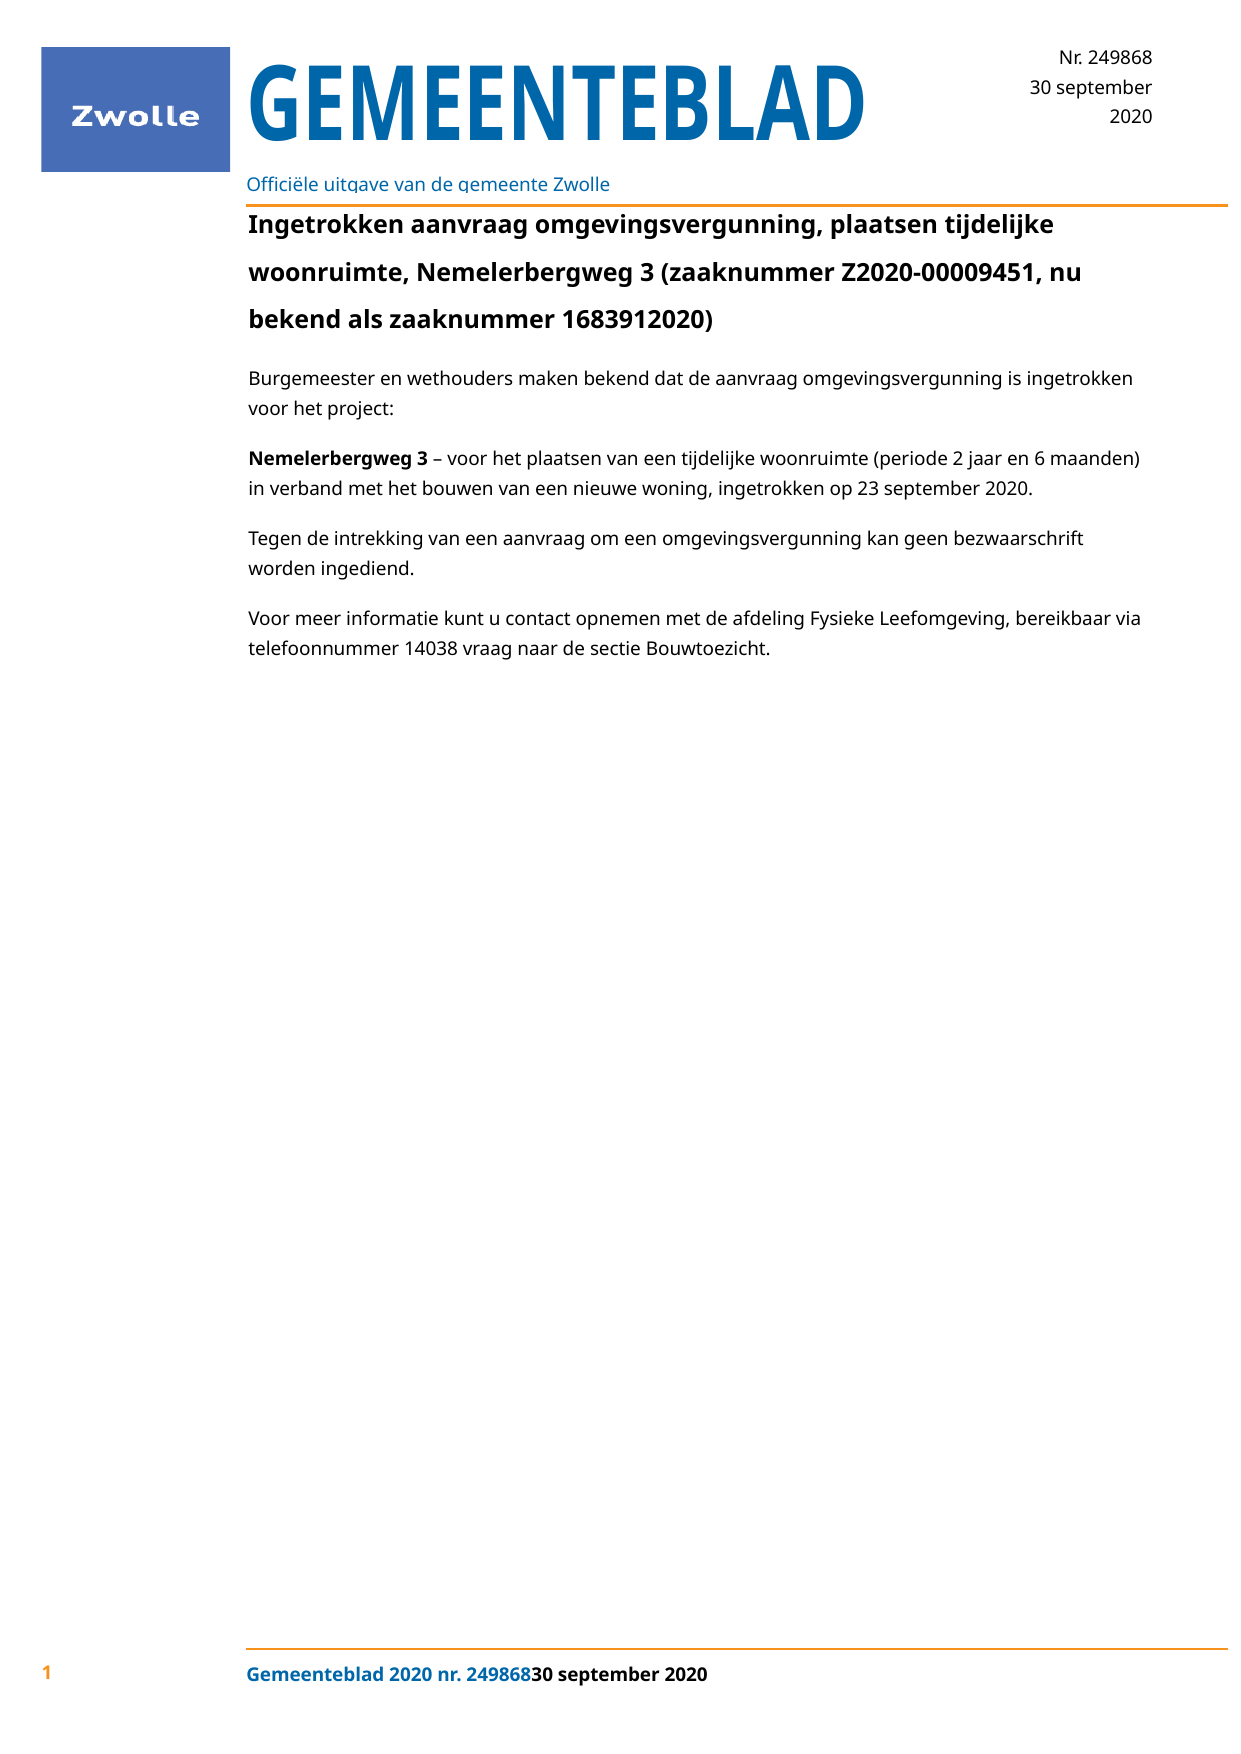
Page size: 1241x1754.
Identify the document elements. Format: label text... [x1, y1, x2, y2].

text Burgemeester en wethouders maken bekend dat de aanvraag omgevingsvergunning is ingetrokken voor het project: [248, 366, 1152, 421]
picture [41, 47, 231, 172]
text Ingetrokken aanvraag omgevingsvergunning, plaatsen tijdelijke woonruimte, Nemelerbergweg 3 (zaaknummer Z2020-00009451, nu bekend als zaaknummer 1683912020) [248, 207, 1152, 336]
text Nemelerbergweg 3 – voor het plaatsen van een tijdelijke woonruimte (periode 2 jaar en 6 maanden) in verband met het bouwen van een nieuwe woning, ingetrokken op 23 september 2020. [248, 446, 1152, 501]
text Voor meer informatie kunt u contact opnemen met de afdeling Fysieke Leefomgeving, bereikbaar via telefoonnummer 14038 vraag naar de sectie Bouwtoezicht. [248, 606, 1152, 661]
text Tegen de intrekking van een aanvraag om een omgevingsvergunning kan geen bezwaarschrift worden ingediend. [248, 526, 1152, 581]
